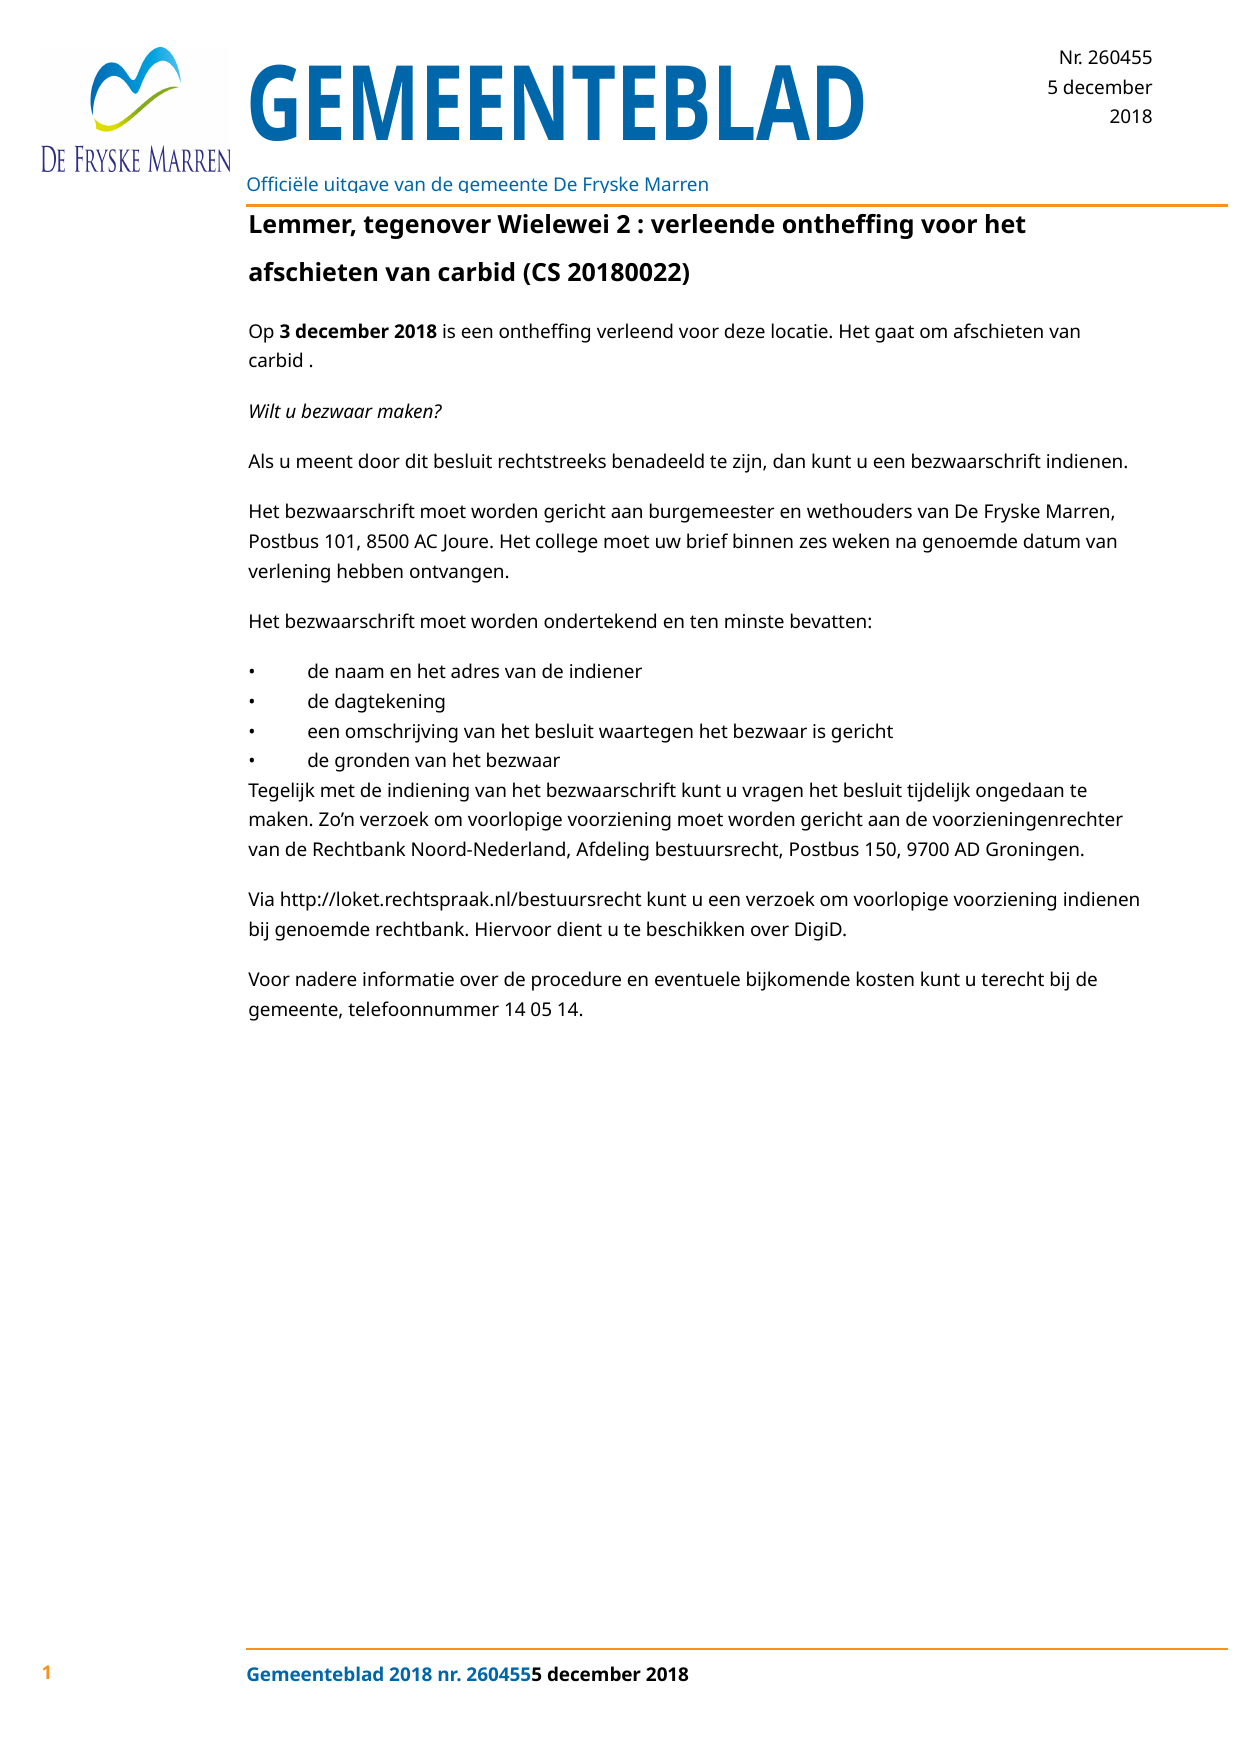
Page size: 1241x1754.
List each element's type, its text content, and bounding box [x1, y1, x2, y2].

list een omschrijving van het besluit waartegen het bezwaar is gericht [248, 718, 1152, 744]
text Op 3 december 2018 is een ontheffing verleend voor deze locatie. Het gaat om afschieten van carbid . [248, 318, 1152, 373]
text Voor nadere informatie over de procedure en eventuele bijkomende kosten kunt u terecht bij de gemeente, telefoonnummer 14 05 14. [248, 967, 1152, 1022]
picture [41, 47, 231, 172]
text Het bezwaarschrift moet worden gericht aan burgemeester en wethouders van De Fryske Marren, Postbus 101, 8500 AC Joure. Het college moet uw brief binnen zes weken na genoemde datum van verlening hebben ontvangen. [248, 499, 1152, 584]
text Tegelijk met de indiening van het bezwaarschrift kunt u vragen het besluit tijdelijk ongedaan te maken. Zo’n verzoek om voorlopige voorziening moet worden gericht aan de voorzieningenrechter van de Rechtbank Noord-Nederland, Afdeling bestuursrecht, Postbus 150, 9700 AD Groningen. [248, 777, 1152, 862]
text Lemmer, tegenover Wielewei 2 : verleende ontheffing voor het afschieten van carbid (CS 20180022) [248, 207, 1152, 288]
text Als u meent door dit besluit rechtstreeks benadeeld te zijn, dan kunt u een bezwaarschrift indienen. [248, 448, 1152, 474]
list de naam en het adres van de indiener [248, 659, 1152, 684]
text Wilt u bezwaar maken? [248, 398, 1152, 424]
list de gronden van het bezwaar [248, 747, 1152, 773]
text Het bezwaarschrift moet worden ondertekend en ten minste bevatten: [248, 608, 1152, 634]
list de dagtekening [248, 688, 1152, 714]
text Via http://loket.rechtspraak.nl/bestuursrecht kunt u een verzoek om voorlopige voorziening indienen bij genoemde rechtbank. Hiervoor dient u te beschikken over DigiD. [248, 887, 1152, 942]
